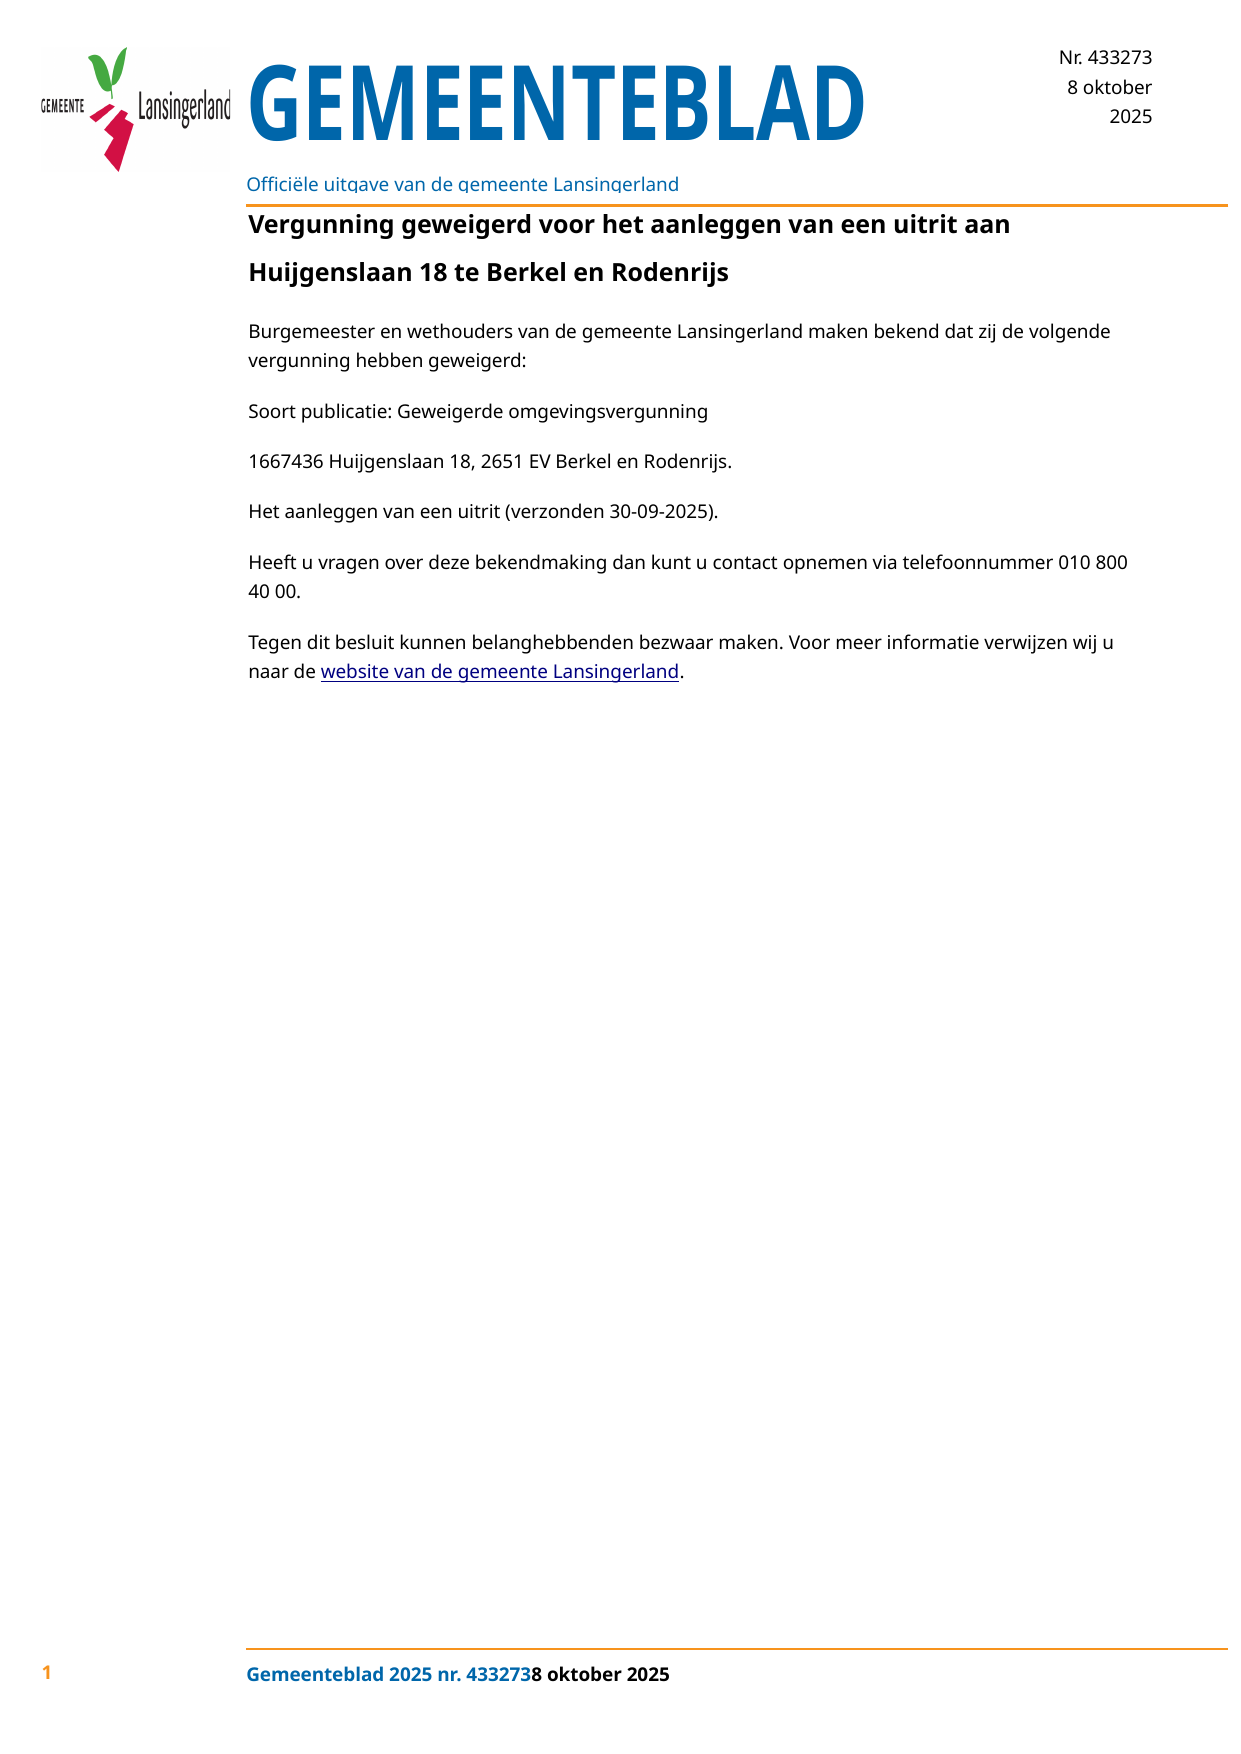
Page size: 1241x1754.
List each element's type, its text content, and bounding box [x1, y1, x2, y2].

text 1667436 Huijgenslaan 18, 2651 EV Berkel en Rodenrijs. [248, 448, 1152, 474]
picture [41, 47, 231, 172]
text Soort publicatie: Geweigerde omgevingsvergunning [248, 398, 1152, 424]
text Tegen dit besluit kunnen belanghebbenden bezwaar maken. Voor meer informatie verwijzen wij u naar de website van de gemeente Lansingerland. [248, 629, 1152, 684]
text Burgemeester en wethouders van de gemeente Lansingerland maken bekend dat zij de volgende vergunning hebben geweigerd: [248, 318, 1152, 373]
text Vergunning geweigerd voor het aanleggen van een uitrit aan Huijgenslaan 18 te Berkel en Rodenrijs [248, 207, 1152, 288]
text Heeft u vragen over deze bekendmaking dan kunt u contact opnemen via telefoonnummer 010 800 40 00. [248, 549, 1152, 604]
text Het aanleggen van een uitrit (verzonden 30-09-2025). [248, 499, 1152, 524]
